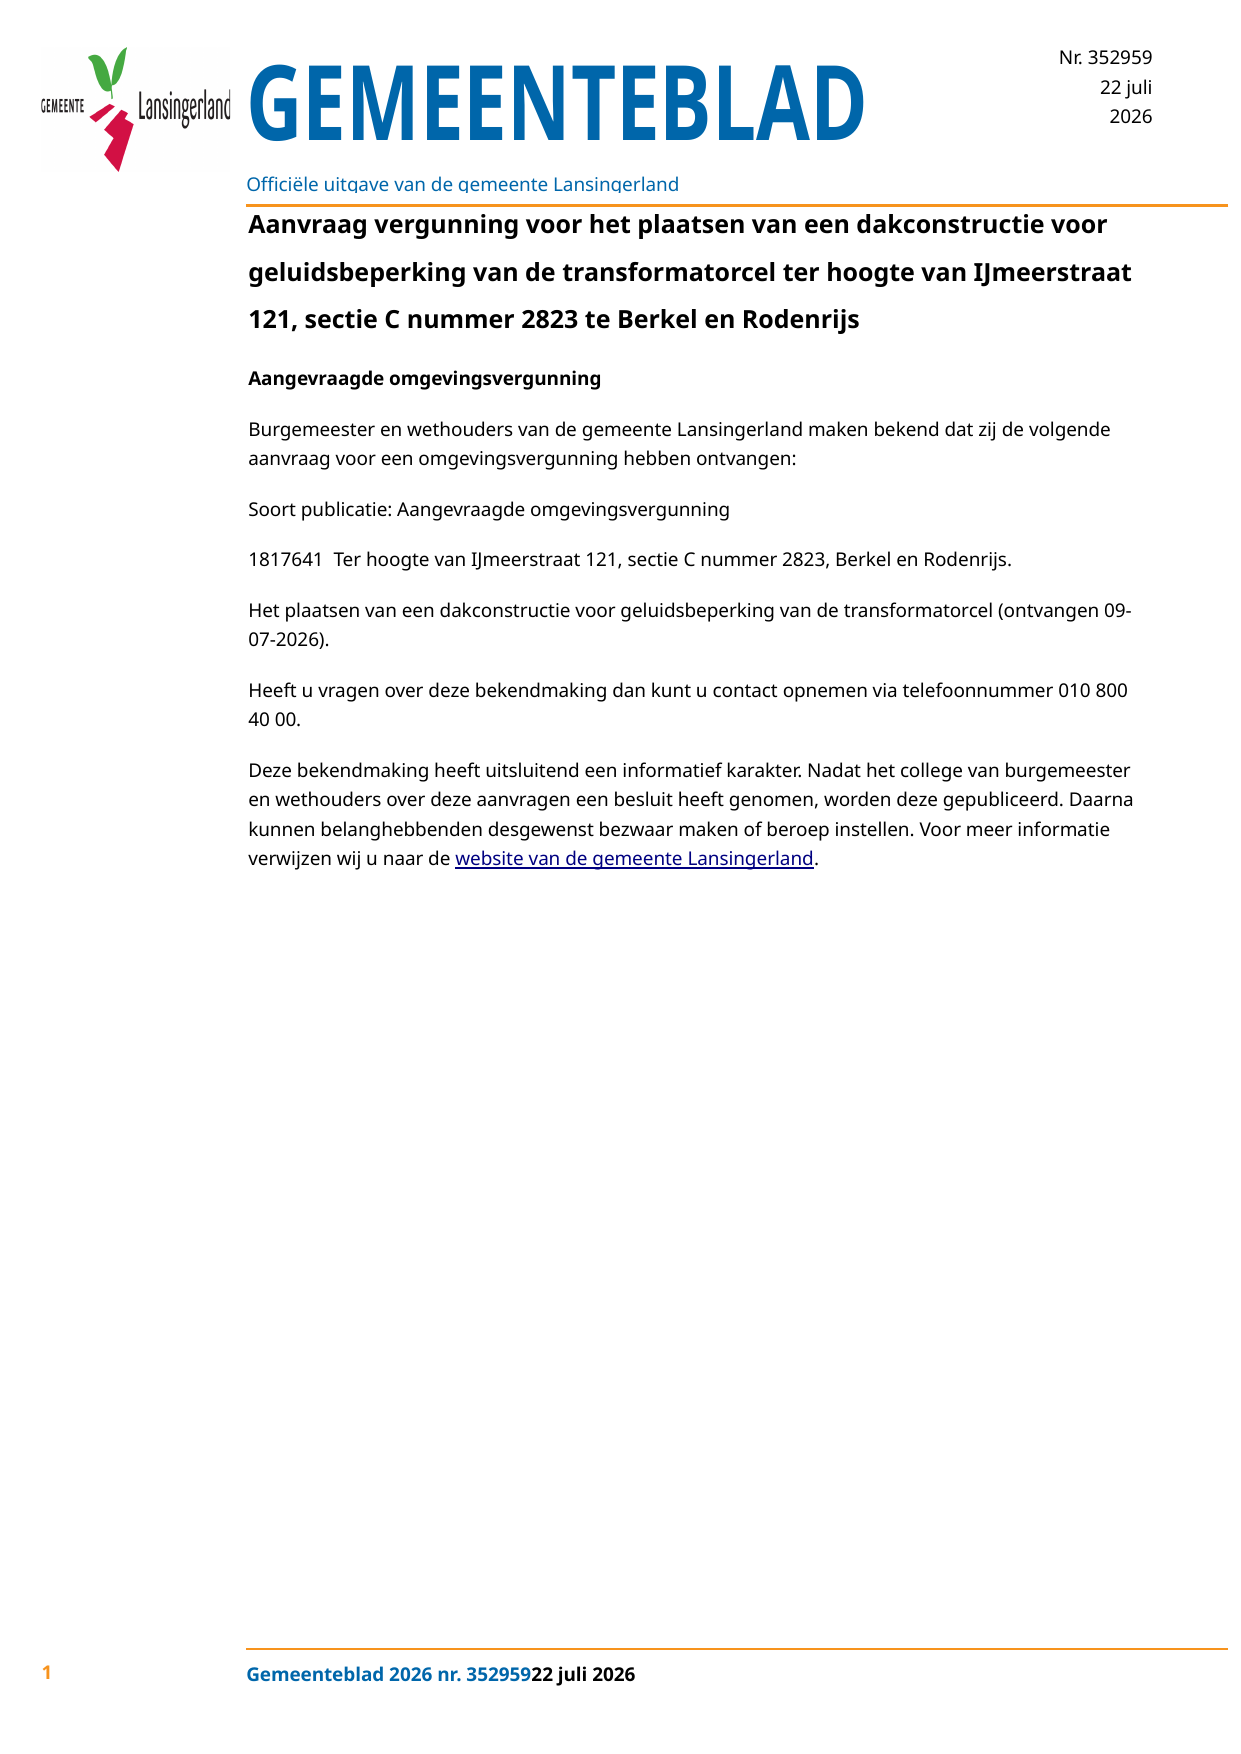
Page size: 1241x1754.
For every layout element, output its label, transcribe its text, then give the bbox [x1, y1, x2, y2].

text Het plaatsen van een dakconstructie voor geluidsbeperking van de transformatorcel (ontvangen 09-07-2026). [248, 597, 1152, 652]
text Burgemeester en wethouders van de gemeente Lansingerland maken bekend dat zij de volgende aanvraag voor een omgevingsvergunning hebben ontvangen: [248, 416, 1152, 471]
text Aangevraagde omgevingsvergunning [248, 366, 1152, 391]
text Soort publicatie: Aangevraagde omgevingsvergunning [248, 496, 1152, 522]
text Heeft u vragen over deze bekendmaking dan kunt u contact opnemen via telefoonnummer 010 800 40 00. [248, 677, 1152, 732]
text Aanvraag vergunning voor het plaatsen van een dakconstructie voor geluidsbeperking van de transformatorcel ter hoogte van IJmeerstraat 121, sectie C nummer 2823 te Berkel en Rodenrijs [248, 207, 1152, 336]
text Deze bekendmaking heeft uitsluitend een informatief karakter. Nadat het college van burgemeester en wethouders over deze aanvragen een besluit heeft genomen, worden deze gepubliceerd. Daarna kunnen belanghebbenden desgewenst bezwaar maken of beroep instellen. Voor meer informatie verwijzen wij u naar de website van de gemeente Lansingerland. [248, 757, 1152, 871]
picture [41, 47, 231, 172]
text 1817641 Ter hoogte van IJmeerstraat 121, sectie C nummer 2823, Berkel en Rodenrijs. [248, 546, 1152, 572]
